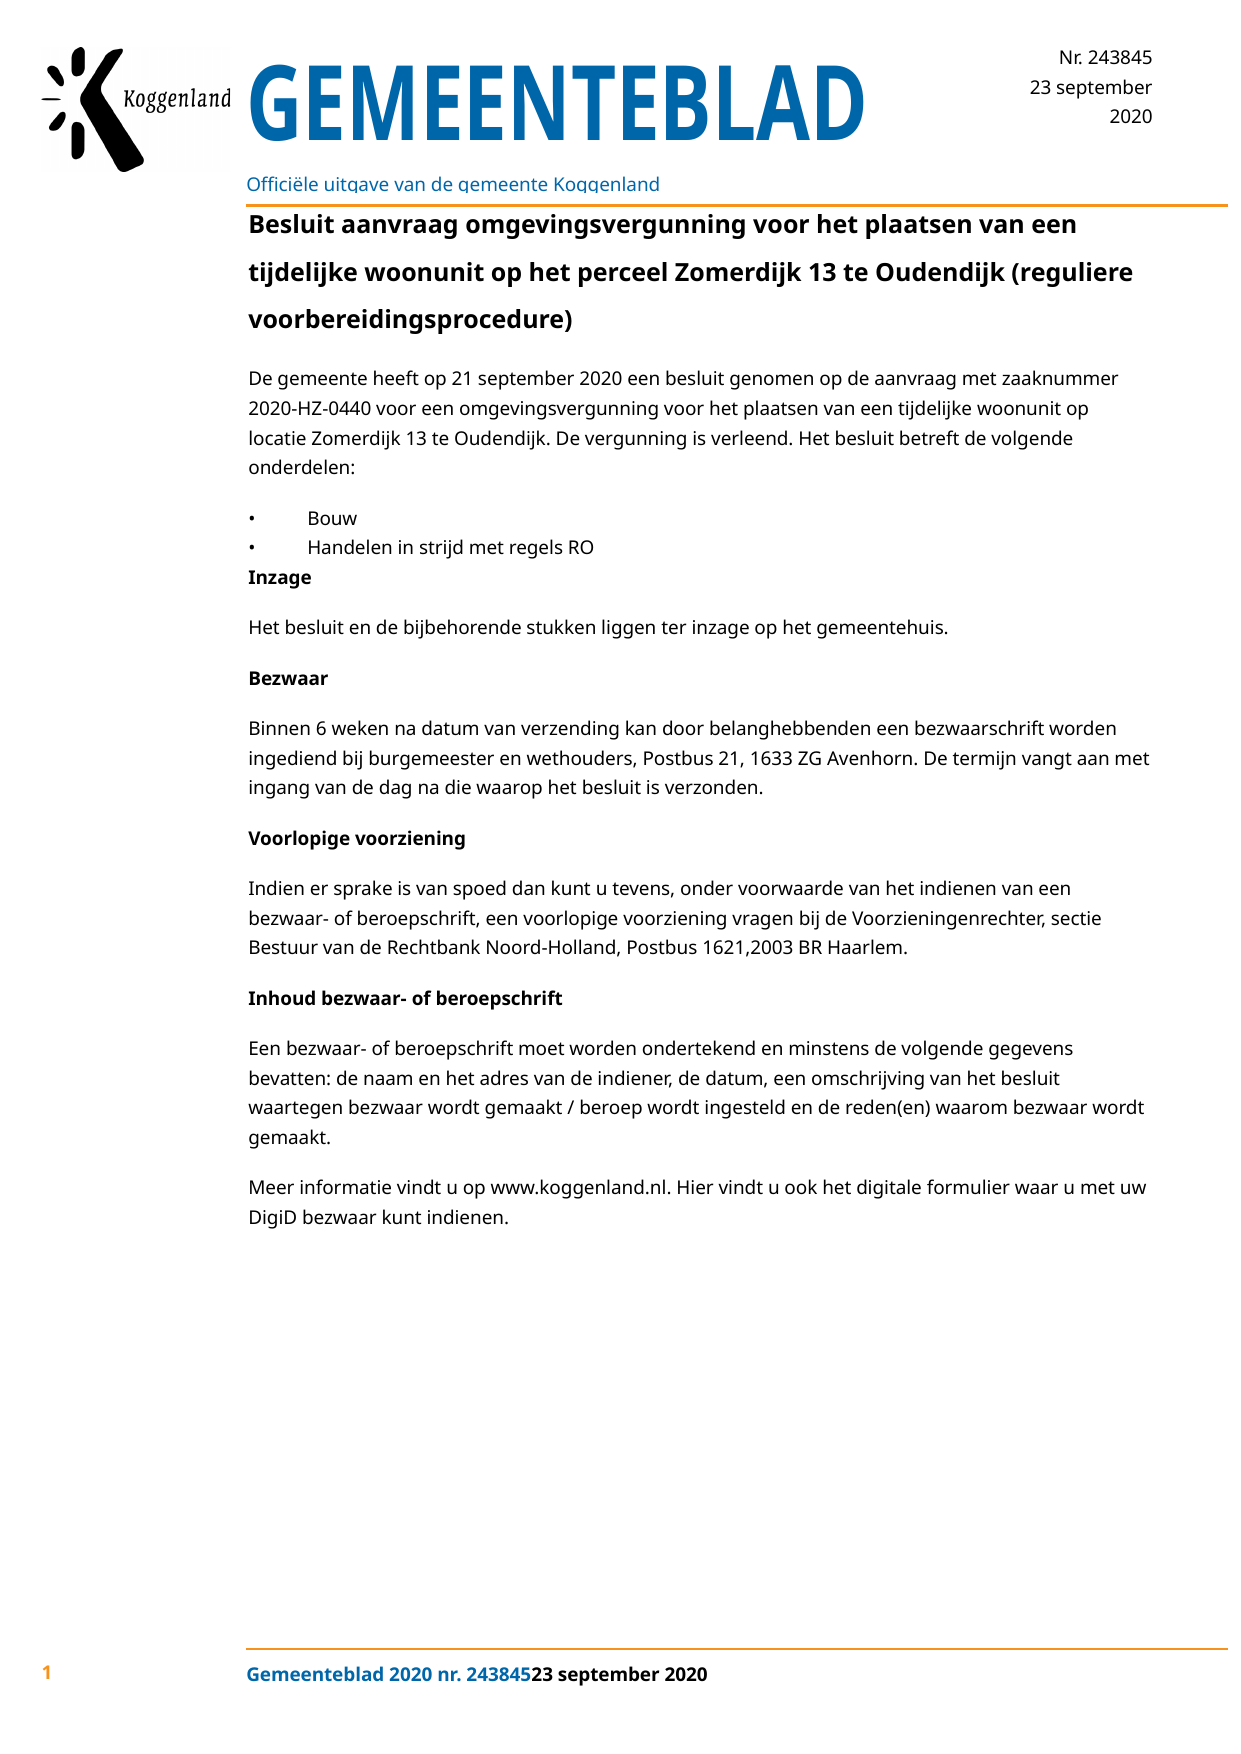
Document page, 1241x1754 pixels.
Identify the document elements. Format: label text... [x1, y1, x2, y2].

picture [41, 47, 231, 172]
text Voorlopige voorziening [248, 825, 1152, 850]
text Besluit aanvraag omgevingsvergunning voor het plaatsen van een tijdelijke woonunit op het perceel Zomerdijk 13 te Oudendijk (reguliere voorbereidingsprocedure) [248, 207, 1152, 336]
text De gemeente heeft op 21 september 2020 een besluit genomen op de aanvraag met zaaknummer 2020-HZ-0440 voor een omgevingsvergunning voor het plaatsen van een tijdelijke woonunit op locatie Zomerdijk 13 te Oudendijk. De vergunning is verleend. Het besluit betreft de volgende onderdelen: [248, 366, 1152, 480]
text Meer informatie vindt u op www.koggenland.nl. Hier vindt u ook het digitale formulier waar u met uw DigiD bezwaar kunt indienen. [248, 1174, 1152, 1229]
text Inzage [248, 564, 1152, 589]
text Binnen 6 weken na datum van verzending kan door belanghebbenden een bezwaarschrift worden ingediend bij burgemeester en wethouders, Postbus 21, 1633 ZG Avenhorn. De termijn vangt aan met ingang van de dag na die waarop het besluit is verzonden. [248, 715, 1152, 800]
text Het besluit en de bijbehorende stukken liggen ter inzage op het gemeentehuis. [248, 614, 1152, 640]
text Een bezwaar- of beroepschrift moet worden ondertekend en minstens de volgende gegevens bevatten: de naam en het adres van de indiener, de datum, een omschrijving van het besluit waartegen bezwaar wordt gemaakt / beroep wordt ingesteld en de reden(en) waarom bezwaar wordt gemaakt. [248, 1035, 1152, 1149]
text Inhoud bezwaar- of beroepschrift [248, 985, 1152, 1010]
list Handelen in strijd met regels RO [248, 534, 1152, 560]
text Indien er sprake is van spoed dan kunt u tevens, onder voorwaarde van het indienen van een bezwaar- of beroepschrift, een voorlopige voorziening vragen bij de Voorzieningenrechter, sectie Bestuur van de Rechtbank Noord-Holland, Postbus 1621,2003 BR Haarlem. [248, 875, 1152, 960]
list Bouw [248, 505, 1152, 530]
text Bezwaar [248, 665, 1152, 690]
